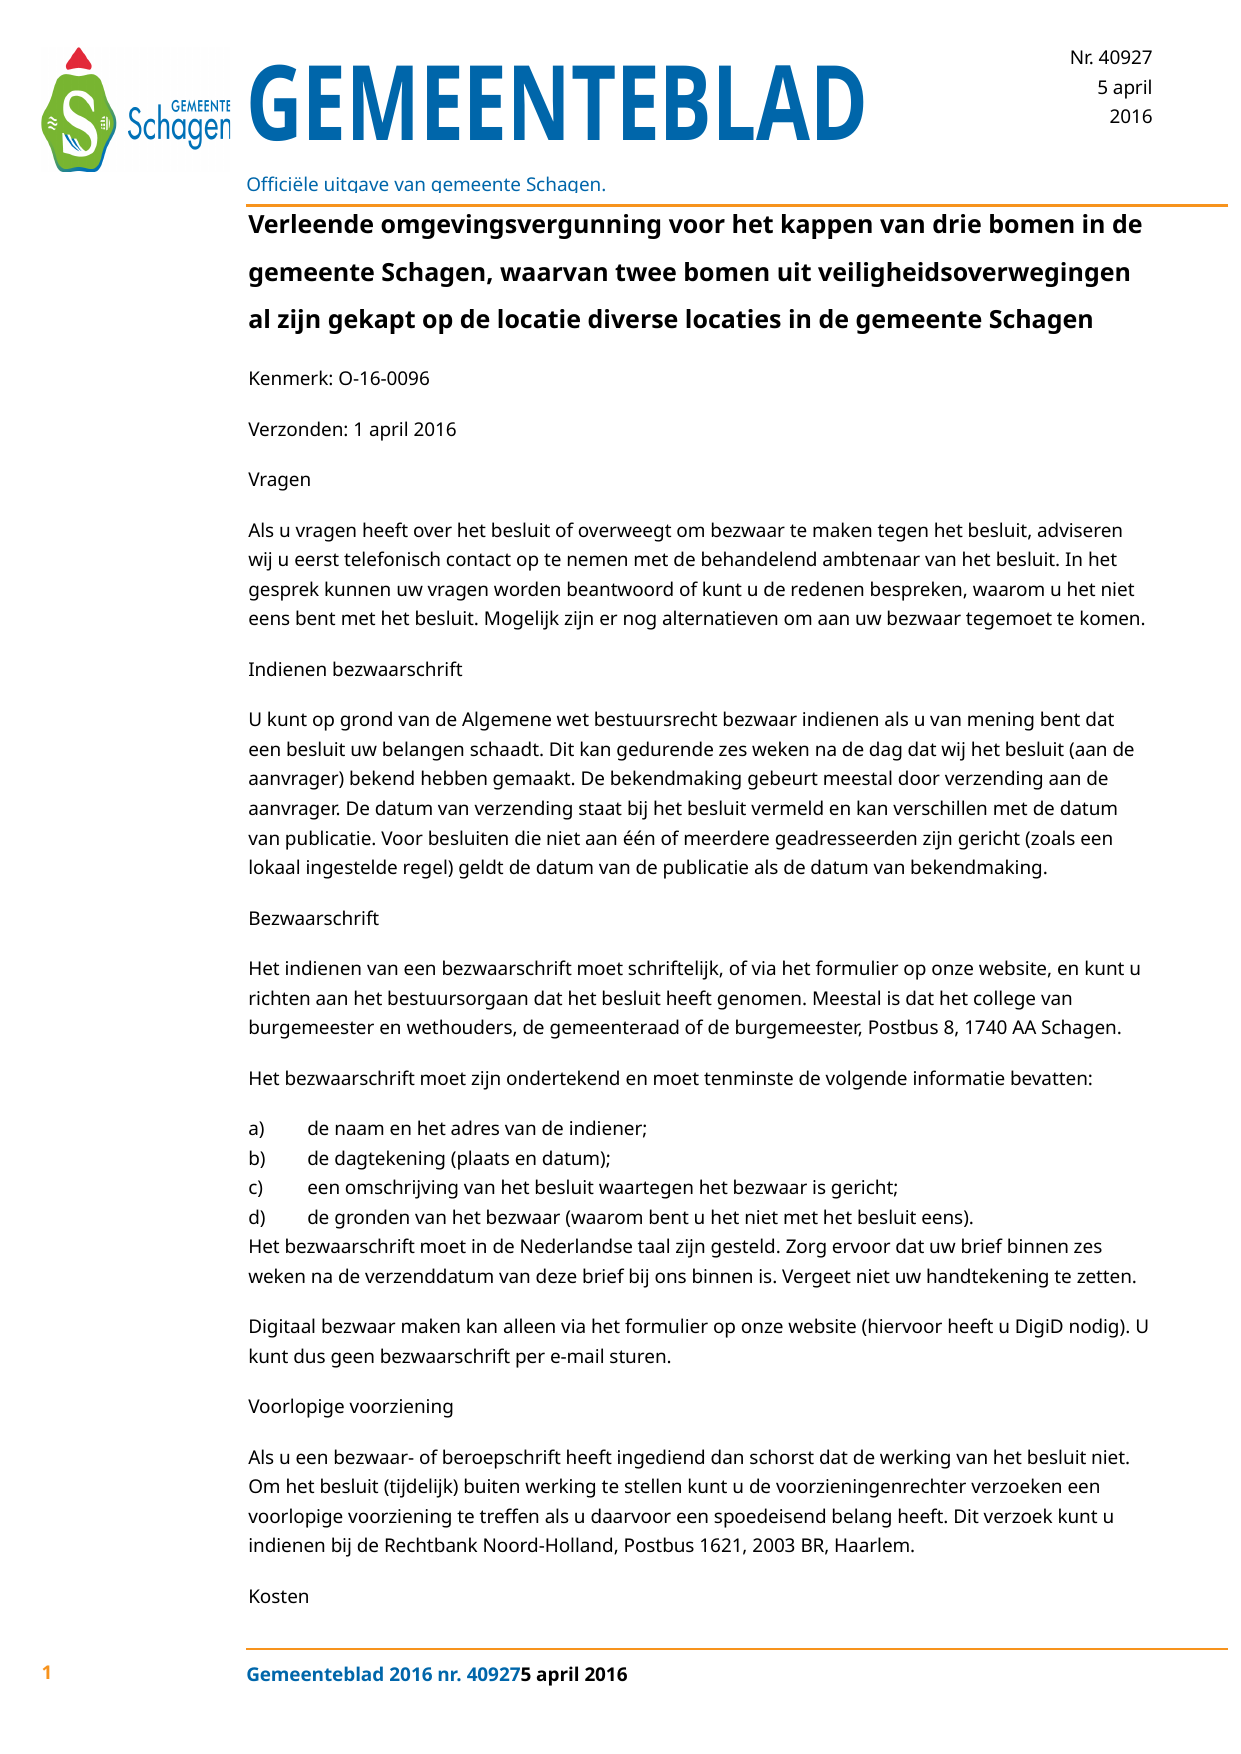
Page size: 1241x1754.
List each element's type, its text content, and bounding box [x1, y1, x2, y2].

text U kunt op grond van de Algemene wet bestuursrecht bezwaar indienen als u van mening bent dat een besluit uw belangen schaadt. Dit kan gedurende zes weken na de dag dat wij het besluit (aan de aanvrager) bekend hebben gemaakt. De bekendmaking gebeurt meestal door verzending aan de aanvrager. De datum van verzending staat bij het besluit vermeld en kan verschillen met de datum van publicatie. Voor besluiten die niet aan één of meerdere geadresseerden zijn gericht (zoals een lokaal ingestelde regel) geldt de datum van de publicatie als de datum van bekendmaking. [248, 706, 1152, 880]
list de gronden van het bezwaar (waarom bent u het niet met het besluit eens). [248, 1204, 1152, 1229]
text Het bezwaarschrift moet zijn ondertekend en moet tenminste de volgende informatie bevatten: [248, 1065, 1152, 1090]
text Het indienen van een bezwaarschrift moet schriftelijk, of via het formulier op onze website, en kunt u richten aan het bestuursorgaan dat het besluit heeft genomen. Meestal is dat het college van burgemeester en wethouders, de gemeenteraad of de burgemeester, Postbus 8, 1740 AA Schagen. [248, 955, 1152, 1040]
text Voorlopige voorziening [248, 1393, 1152, 1419]
text Als u vragen heeft over het besluit of overweegt om bezwaar te maken tegen het besluit, adviseren wij u eerst telefonisch contact op te nemen met de behandelend ambtenaar van het besluit. In het gesprek kunnen uw vragen worden beantwoord of kunt u de redenen bespreken, waarom u het niet eens bent met het besluit. Mogelijk zijn er nog alternatieven om aan uw bezwaar tegemoet te komen. [248, 517, 1152, 631]
list de naam en het adres van de indiener; [248, 1115, 1152, 1141]
text Bezwaarschrift [248, 905, 1152, 930]
text Verzonden: 1 april 2016 [248, 416, 1152, 442]
text Indienen bezwaarschrift [248, 656, 1152, 682]
text Het bezwaarschrift moet in de Nederlandse taal zijn gesteld. Zorg ervoor dat uw brief binnen zes weken na de verzenddatum van deze brief bij ons binnen is. Vergeet niet uw handtekening te zetten. [248, 1233, 1152, 1289]
text Kenmerk: O-16-0096 [248, 366, 1152, 391]
text Kosten [248, 1583, 1152, 1609]
list de dagtekening (plaats en datum); [248, 1145, 1152, 1170]
list een omschrijving van het besluit waartegen het bezwaar is gericht; [248, 1174, 1152, 1200]
text Verleende omgevingsvergunning voor het kappen van drie bomen in de gemeente Schagen, waarvan twee bomen uit veiligheidsoverwegingen al zijn gekapt op de locatie diverse locaties in de gemeente Schagen [248, 207, 1152, 336]
text Vragen [248, 466, 1152, 492]
text Als u een bezwaar- of beroepschrift heeft ingediend dan schorst dat de werking van het besluit niet. Om het besluit (tijdelijk) buiten werking te stellen kunt u de voorzieningenrechter verzoeken een voorlopige voorziening te treffen als u daarvoor een spoedeisend belang heeft. Dit verzoek kunt u indienen bij de Rechtbank Noord-Holland, Postbus 1621, 2003 BR, Haarlem. [248, 1444, 1152, 1558]
picture [41, 47, 231, 172]
text Digitaal bezwaar maken kan alleen via het formulier op onze website (hiervoor heeft u DigiD nodig). U kunt dus geen bezwaarschrift per e-mail sturen. [248, 1313, 1152, 1369]
